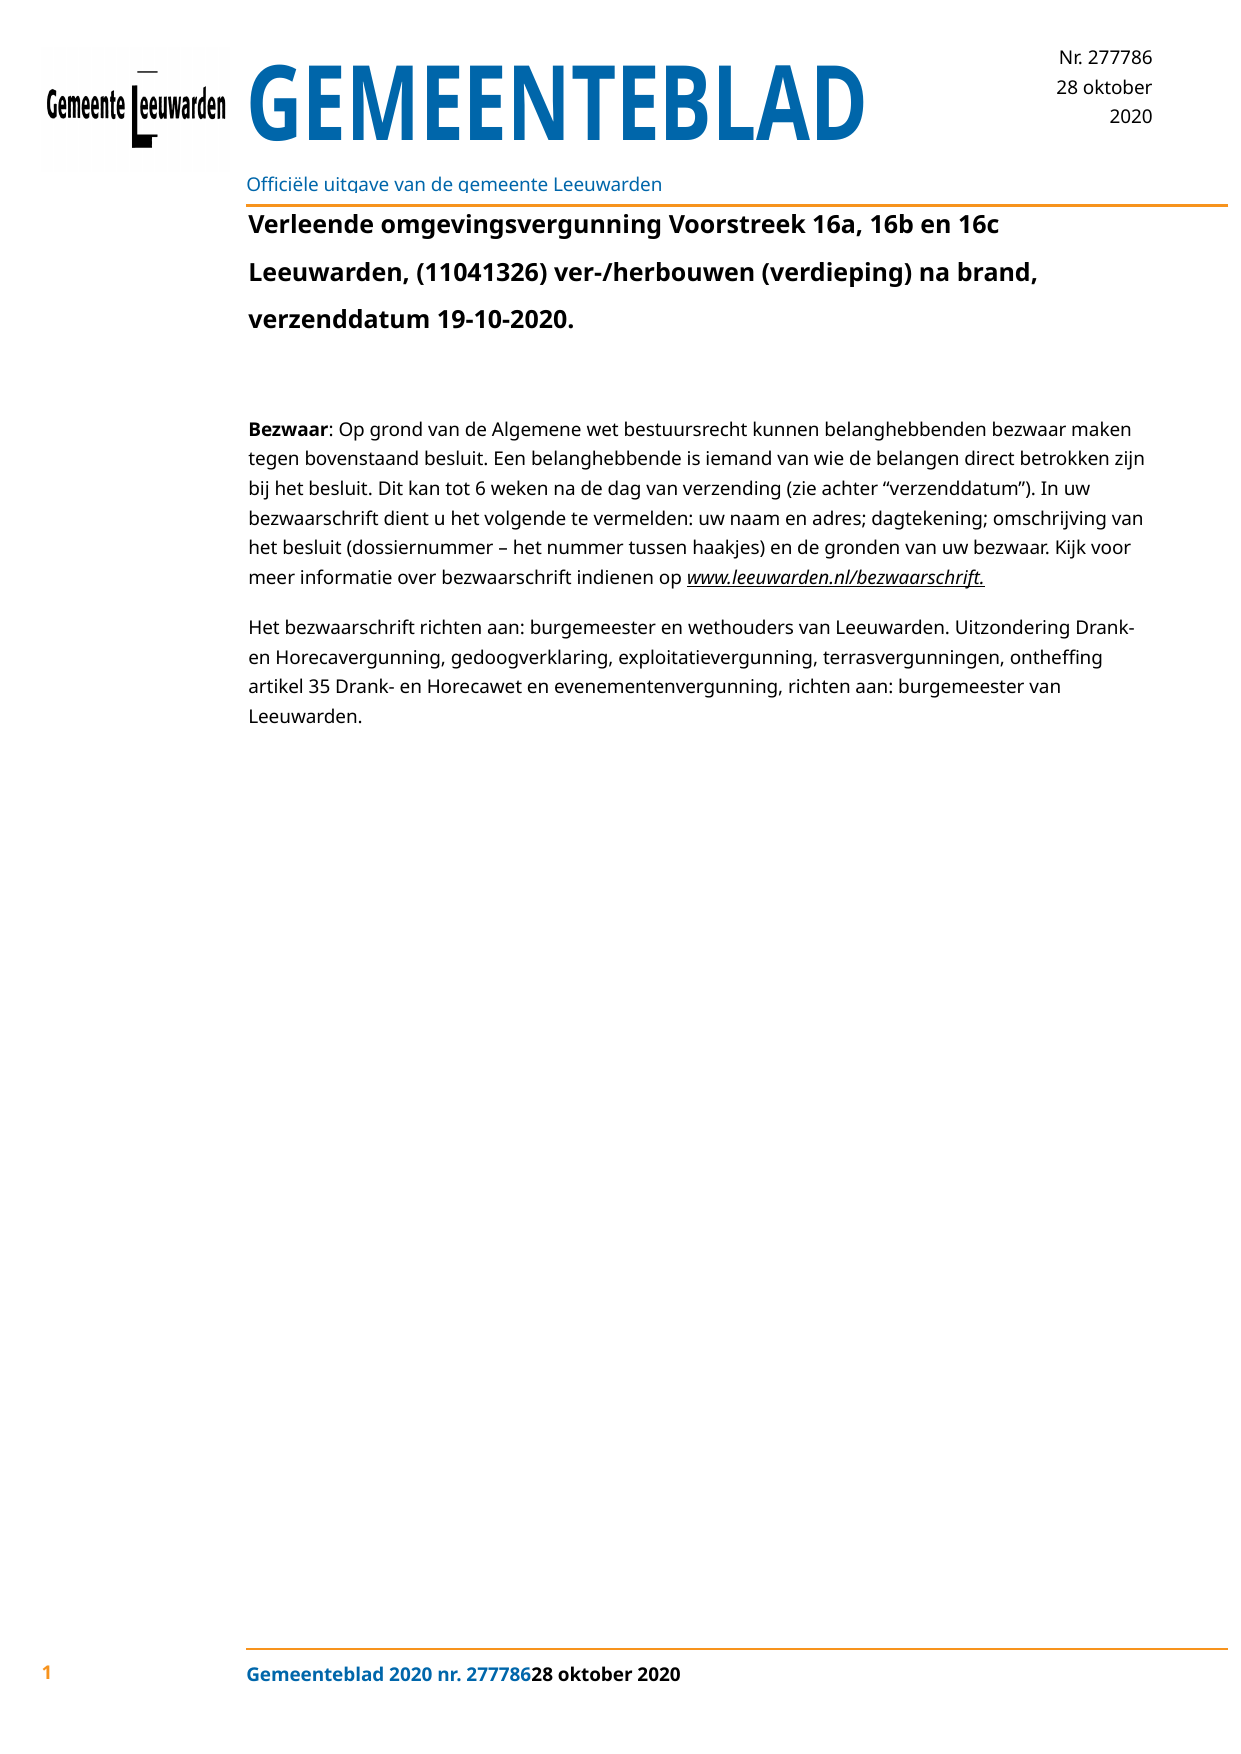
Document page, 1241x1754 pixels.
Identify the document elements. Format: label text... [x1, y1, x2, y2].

text Bezwaar: Op grond van de Algemene wet bestuursrecht kunnen belanghebbenden bezwaar maken tegen bovenstaand besluit. Een belanghebbende is iemand van wie de belangen direct betrokken zijn bij het besluit. Dit kan tot 6 weken na de dag van verzending (zie achter “verzenddatum”). In uw bezwaarschrift dient u het volgende te vermelden: uw naam en adres; dagtekening; omschrijving van het besluit (dossiernummer – het nummer tussen haakjes) en de gronden van uw bezwaar. Kijk voor meer informatie over bezwaarschrift indienen op www.leeuwarden.nl/bezwaarschrift. [248, 416, 1152, 589]
picture [41, 47, 231, 172]
text Verleende omgevingsvergunning Voorstreek 16a, 16b en 16c Leeuwarden, (11041326) ver-/herbouwen (verdieping) na brand, verzenddatum 19-10-2020. [248, 207, 1152, 336]
text Het bezwaarschrift richten aan: burgemeester en wethouders van Leeuwarden. Uitzondering Drank- en Horecavergunning, gedoogverklaring, exploitatievergunning, terrasvergunningen, ontheffing artikel 35 Drank- en Horecawet en evenementenvergunning, richten aan: burgemeester van Leeuwarden. [248, 614, 1152, 729]
